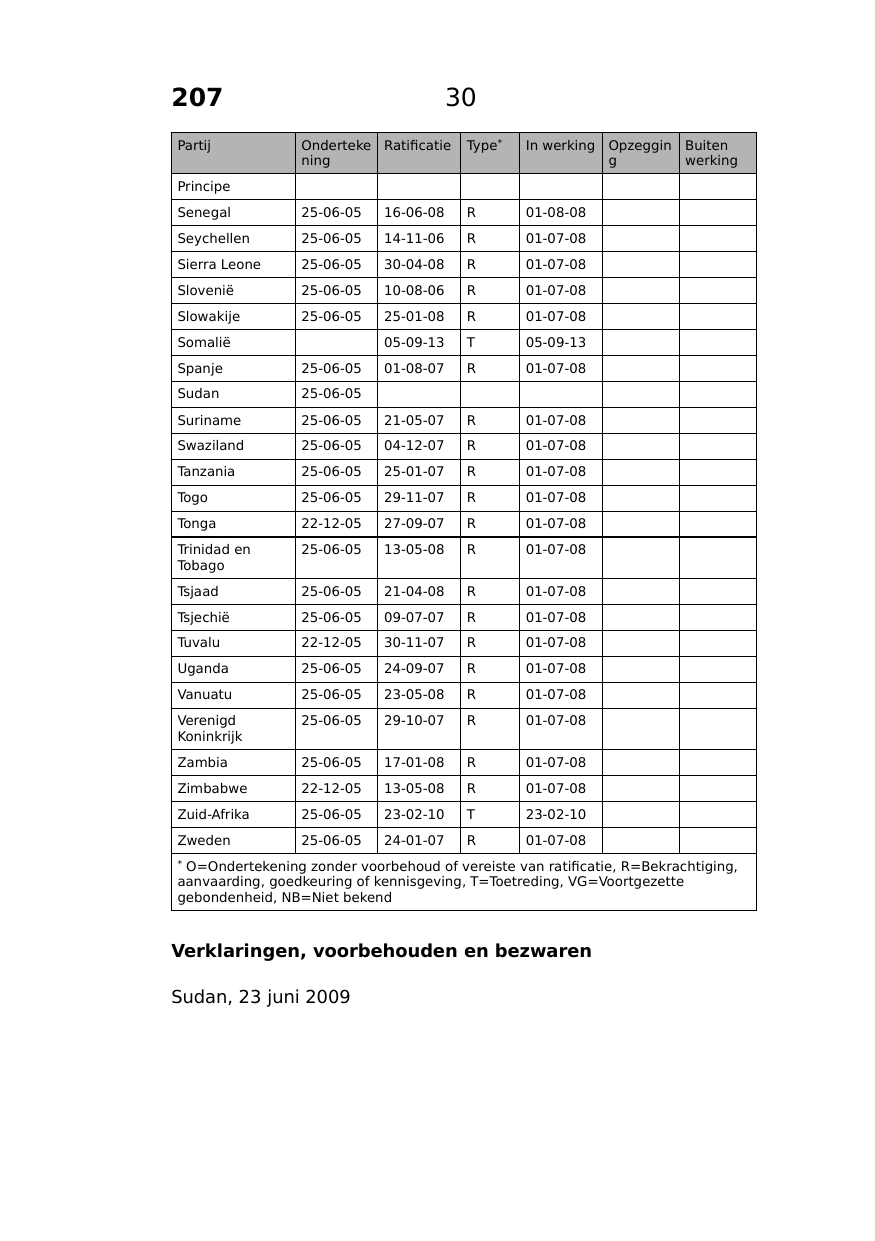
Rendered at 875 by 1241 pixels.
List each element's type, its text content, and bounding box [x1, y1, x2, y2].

table_cell [603, 802, 679, 827]
table_cell 25-06-05 [296, 750, 377, 775]
table_cell 01-08-07 [378, 356, 460, 381]
table_cell [680, 802, 756, 827]
table_cell [603, 382, 679, 407]
table_cell 29-10-07 [378, 709, 460, 749]
table_cell Slovenië [172, 278, 295, 303]
table_cell R [461, 605, 519, 630]
table_cell 22-12-05 [296, 776, 377, 801]
table_cell [603, 226, 679, 251]
table_cell [680, 174, 756, 199]
table_cell Uganda [172, 657, 295, 682]
table_cell 01-07-08 [520, 486, 602, 511]
table_cell Verenigd Koninkrijk [172, 709, 295, 749]
table_cell 25-06-05 [296, 278, 377, 303]
table_cell Principe [172, 174, 295, 199]
table_cell Tuvalu [172, 631, 295, 656]
table_header Ondertekening [296, 133, 377, 173]
table_cell Slowakije [172, 304, 295, 329]
table_cell 09-07-07 [378, 605, 460, 630]
table_cell 25-06-05 [296, 709, 377, 749]
table_cell Senegal [172, 200, 295, 225]
table_cell 01-07-08 [520, 538, 602, 578]
table_cell 01-07-08 [520, 460, 602, 484]
table_cell 22-12-05 [296, 512, 377, 536]
table_cell R [461, 579, 519, 604]
table_cell 05-09-13 [378, 330, 460, 355]
table_cell [378, 174, 460, 199]
table_cell 25-06-05 [296, 460, 377, 484]
table_cell T [461, 802, 519, 827]
table_cell 13-05-08 [378, 776, 460, 801]
table_cell 25-06-05 [296, 382, 377, 407]
table_cell [603, 538, 679, 578]
table_cell R [461, 657, 519, 682]
table_cell [603, 252, 679, 277]
table_cell 25-06-05 [296, 579, 377, 604]
table_cell R [461, 460, 519, 484]
table_cell [603, 460, 679, 484]
table_cell 01-07-08 [520, 356, 602, 381]
table_cell 05-09-13 [520, 330, 602, 355]
table_cell [603, 750, 679, 775]
table_cell [680, 750, 756, 775]
table_cell [680, 252, 756, 277]
table_cell 25-06-05 [296, 434, 377, 459]
table_cell 17-01-08 [378, 750, 460, 775]
table_cell [680, 683, 756, 708]
table_cell 23-02-10 [520, 802, 602, 827]
table_cell 04-12-07 [378, 434, 460, 459]
table_cell R [461, 750, 519, 775]
table_cell Sierra Leone [172, 252, 295, 277]
table_cell [680, 330, 756, 355]
table_cell [680, 538, 756, 578]
table_cell [680, 709, 756, 749]
table_cell R [461, 304, 519, 329]
table_cell [680, 408, 756, 433]
table_cell [680, 460, 756, 484]
table_cell 23-02-10 [378, 802, 460, 827]
table_cell 25-01-07 [378, 460, 460, 484]
table_cell [603, 330, 679, 355]
table_cell [520, 382, 602, 407]
table_cell 01-07-08 [520, 657, 602, 682]
table_cell 16-06-08 [378, 200, 460, 225]
table_cell Swaziland [172, 434, 295, 459]
table_header Buiten werking [680, 133, 756, 173]
table_cell R [461, 512, 519, 536]
table_cell [603, 356, 679, 381]
table_cell [603, 200, 679, 225]
table_cell 01-07-08 [520, 278, 602, 303]
table_cell Zuid-Afrika [172, 802, 295, 827]
table_cell [461, 382, 519, 407]
table_cell 25-06-05 [296, 486, 377, 511]
table_cell Seychellen [172, 226, 295, 251]
table_cell [603, 709, 679, 749]
table_cell T [461, 330, 519, 355]
table_cell 01-07-08 [520, 579, 602, 604]
table_cell 01-07-08 [520, 512, 602, 536]
table_cell [520, 174, 602, 199]
table_cell [603, 776, 679, 801]
table_cell [603, 657, 679, 682]
table_cell 29-11-07 [378, 486, 460, 511]
table_cell R [461, 486, 519, 511]
table_cell 01-07-08 [520, 434, 602, 459]
table_cell [680, 226, 756, 251]
table_cell 01-07-08 [520, 304, 602, 329]
table_cell Tonga [172, 512, 295, 536]
table_cell 30-04-08 [378, 252, 460, 277]
table_cell [603, 683, 679, 708]
table_cell [680, 486, 756, 511]
table_cell 25-06-05 [296, 226, 377, 251]
table_cell 25-06-05 [296, 200, 377, 225]
table_cell 01-08-08 [520, 200, 602, 225]
table_cell [378, 382, 460, 407]
table_cell Somalië [172, 330, 295, 355]
table_cell R [461, 252, 519, 277]
table_cell * O=Ondertekening zonder voorbehoud of vereiste van ratificatie, R=Bekrachtiging, aanvaarding, goedkeuring of kennisgeving, T=Toetreding, VG=Voortgezette gebondenheid, NB=Niet bekend [172, 854, 756, 910]
table_cell R [461, 828, 519, 853]
table_cell [603, 278, 679, 303]
table_cell 25-06-05 [296, 802, 377, 827]
table_cell [680, 579, 756, 604]
table_cell Tsjechië [172, 605, 295, 630]
table_cell [603, 828, 679, 853]
table_cell [296, 330, 377, 355]
table_cell 01-07-08 [520, 776, 602, 801]
table_cell 01-07-08 [520, 828, 602, 853]
table_cell 27-09-07 [378, 512, 460, 536]
table_cell R [461, 709, 519, 749]
table_cell R [461, 434, 519, 459]
table_cell [680, 434, 756, 459]
table_cell 30-11-07 [378, 631, 460, 656]
table_cell 25-06-05 [296, 828, 377, 853]
table_cell [680, 356, 756, 381]
table_cell Spanje [172, 356, 295, 381]
table_cell [680, 200, 756, 225]
table_cell [680, 605, 756, 630]
table_cell 01-07-08 [520, 605, 602, 630]
table_cell 25-06-05 [296, 605, 377, 630]
table_cell Zambia [172, 750, 295, 775]
table_cell Tsjaad [172, 579, 295, 604]
table_cell Trinidad en Tobago [172, 538, 295, 578]
table_cell 25-01-08 [378, 304, 460, 329]
table_cell 24-01-07 [378, 828, 460, 853]
table_cell 25-06-05 [296, 356, 377, 381]
table_cell 14-11-06 [378, 226, 460, 251]
table_cell Tanzania [172, 460, 295, 484]
table_cell 01-07-08 [520, 408, 602, 433]
table_cell R [461, 226, 519, 251]
table_cell [603, 408, 679, 433]
table_cell Togo [172, 486, 295, 511]
table_cell 01-07-08 [520, 252, 602, 277]
table_cell 25-06-05 [296, 408, 377, 433]
table_cell R [461, 631, 519, 656]
table_cell [680, 631, 756, 656]
table_cell [680, 512, 756, 536]
table_cell [603, 631, 679, 656]
table_cell 01-07-08 [520, 683, 602, 708]
table_header Opzegging [603, 133, 679, 173]
table_cell 24-09-07 [378, 657, 460, 682]
table_cell 13-05-08 [378, 538, 460, 578]
table_cell [680, 657, 756, 682]
table_cell 25-06-05 [296, 683, 377, 708]
table_cell R [461, 356, 519, 381]
table_cell 23-05-08 [378, 683, 460, 708]
table_header Partij [172, 133, 295, 173]
table_cell 01-07-08 [520, 709, 602, 749]
table_cell [603, 486, 679, 511]
table_header Type* [461, 133, 519, 173]
table_cell [603, 434, 679, 459]
table_cell 01-07-08 [520, 750, 602, 775]
table_cell [603, 512, 679, 536]
table_cell [603, 304, 679, 329]
table_cell [680, 382, 756, 407]
table_cell 21-04-08 [378, 579, 460, 604]
table_cell R [461, 538, 519, 578]
table_cell 25-06-05 [296, 304, 377, 329]
table_cell R [461, 683, 519, 708]
table_cell 25-06-05 [296, 538, 377, 578]
table_cell [603, 174, 679, 199]
table_cell R [461, 776, 519, 801]
text Sudan, 23 juni 2009 [171, 987, 756, 1007]
table_cell 01-07-08 [520, 631, 602, 656]
table_header Ratificatie [378, 133, 460, 173]
table_cell R [461, 200, 519, 225]
table_cell [461, 174, 519, 199]
table_cell [296, 174, 377, 199]
table_cell [680, 776, 756, 801]
table_cell [603, 605, 679, 630]
table_header In werking [520, 133, 602, 173]
table_cell Vanuatu [172, 683, 295, 708]
table_cell Suriname [172, 408, 295, 433]
table_cell Zweden [172, 828, 295, 853]
table_cell R [461, 278, 519, 303]
table_cell 10-08-06 [378, 278, 460, 303]
table_cell [680, 304, 756, 329]
table_cell [680, 828, 756, 853]
subtitle Verklaringen, voorbehouden en bezwaren [171, 941, 756, 962]
table_cell [603, 579, 679, 604]
table_cell [680, 278, 756, 303]
table_cell Sudan [172, 382, 295, 407]
table_cell 22-12-05 [296, 631, 377, 656]
table_cell 25-06-05 [296, 252, 377, 277]
table_cell 21-05-07 [378, 408, 460, 433]
table_cell 01-07-08 [520, 226, 602, 251]
table_cell 25-06-05 [296, 657, 377, 682]
table_cell Zimbabwe [172, 776, 295, 801]
table_cell R [461, 408, 519, 433]
